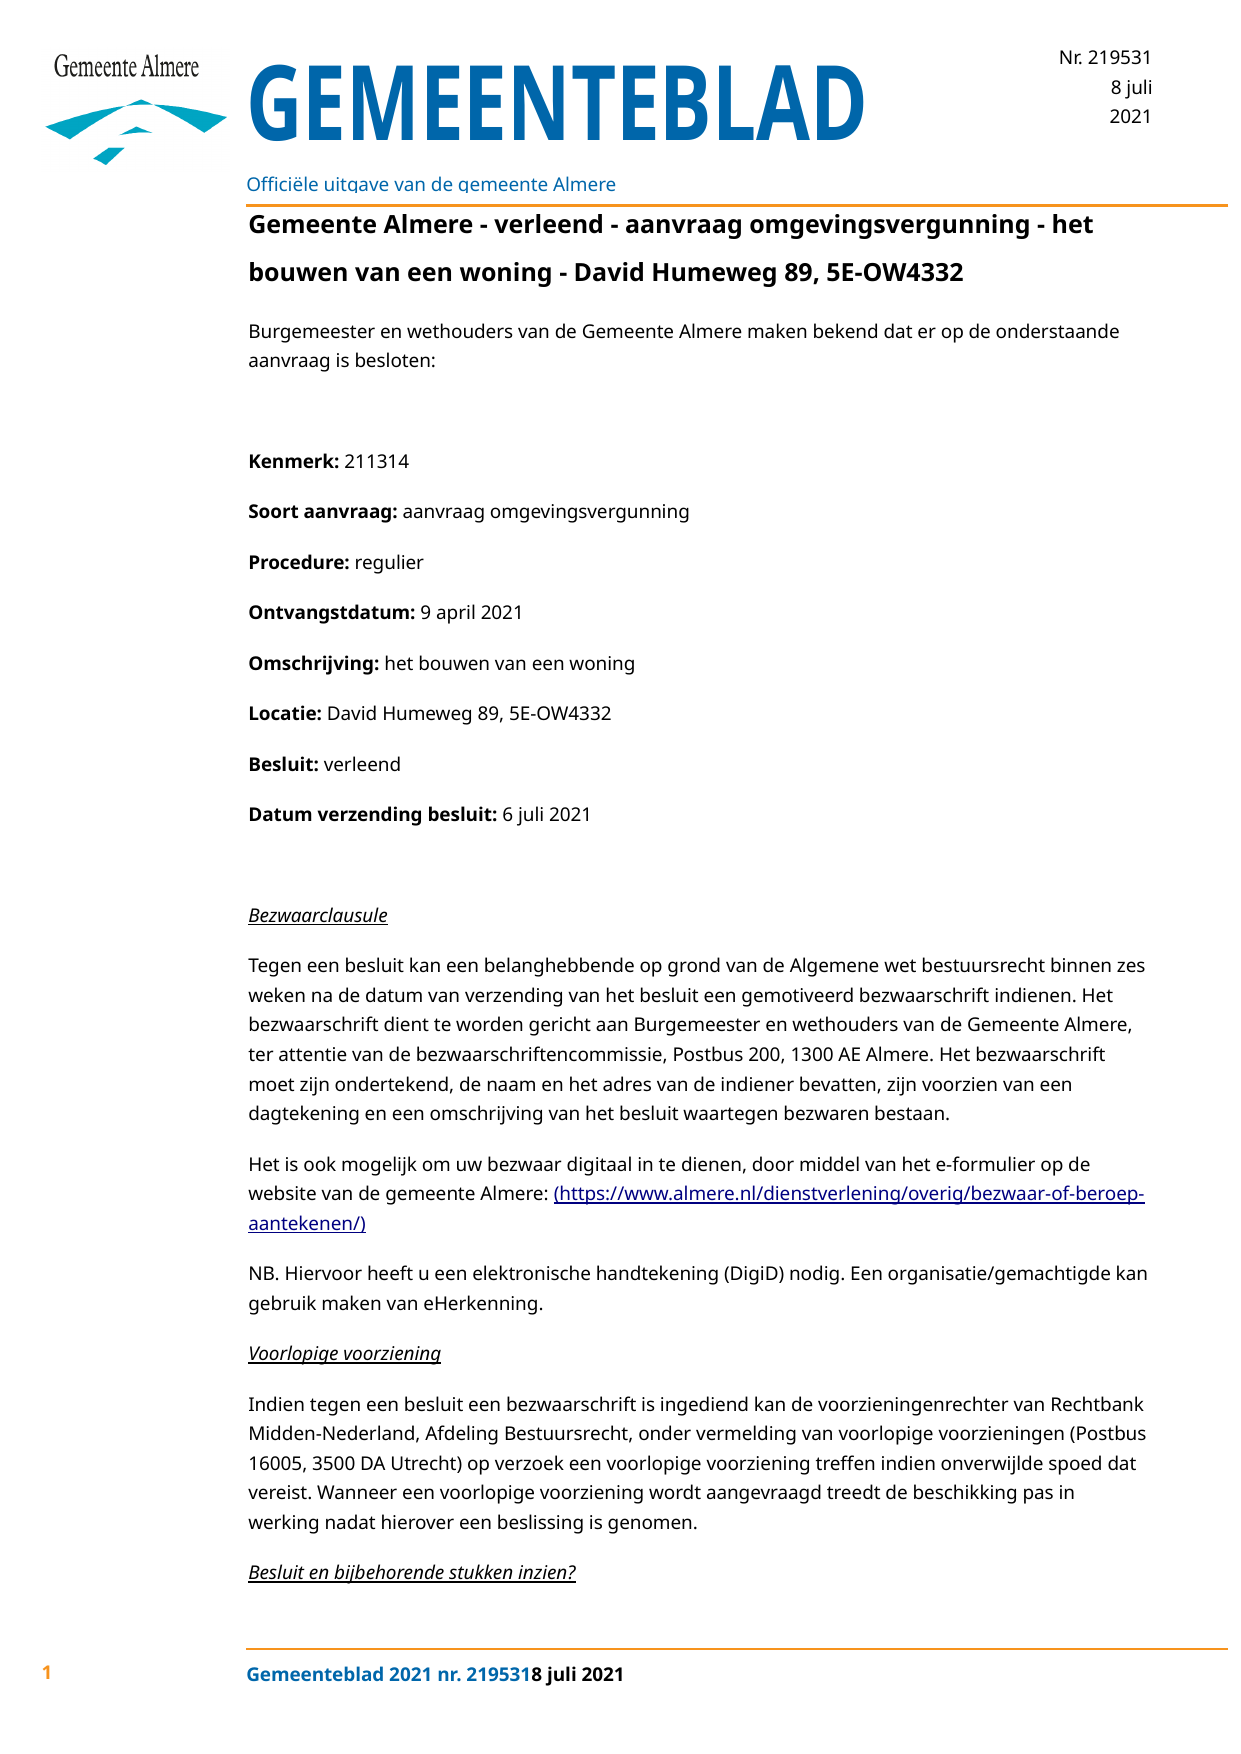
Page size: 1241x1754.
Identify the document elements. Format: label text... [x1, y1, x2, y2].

text Indien tegen een besluit een bezwaarschrift is ingediend kan de voorzieningenrechter van Rechtbank Midden-Nederland, Afdeling Bestuursrecht, onder vermelding van voorlopige voorzieningen (Postbus 16005, 3500 DA Utrecht) op verzoek een voorlopige voorziening treffen indien onverwijlde spoed dat vereist. Wanneer een voorlopige voorziening wordt aangevraagd treedt de beschikking pas in werking nadat hierover een beslissing is genomen. [248, 1391, 1152, 1535]
text Gemeente Almere - verleend - aanvraag omgevingsvergunning - het bouwen van een woning - David Humeweg 89, 5E-OW4332 [248, 207, 1152, 288]
text Procedure: regulier [248, 549, 1152, 575]
text NB. Hiervoor heeft u een elektronische handtekening (DigiD) nodig. Een organisatie/gemachtigde kan gebruik maken van eHerkenning. [248, 1260, 1152, 1316]
text Datum verzending besluit: 6 juli 2021 [248, 801, 1152, 827]
text Voorlopige voorziening [248, 1340, 1152, 1366]
text Ontvangstdatum: 9 april 2021 [248, 599, 1152, 625]
text Besluit: verleend [248, 751, 1152, 777]
text Tegen een besluit kan een belanghebbende op grond van de Algemene wet bestuursrecht binnen zes weken na de datum van verzending van het besluit een gemotiveerd bezwaarschrift indienen. Het bezwaarschrift dient te worden gericht aan Burgemeester en wethouders van de Gemeente Almere, ter attentie van de bezwaarschriftencommissie, Postbus 200, 1300 AE Almere. Het bezwaarschrift moet zijn ondertekend, de naam en het adres van de indiener bevatten, zijn voorzien van een dagtekening en een omschrijving van het besluit waartegen bezwaren bestaan. [248, 952, 1152, 1126]
text Bezwaarclausule [248, 902, 1152, 928]
picture [41, 47, 231, 172]
text Besluit en bijbehorende stukken inzien? [248, 1559, 1152, 1585]
text Locatie: David Humeweg 89, 5E-OW4332 [248, 700, 1152, 726]
text Soort aanvraag: aanvraag omgevingsvergunning [248, 499, 1152, 524]
text Het is ook mogelijk om uw bezwaar digitaal in te dienen, door middel van het e-formulier op de website van de gemeente Almere: (https://www.almere.nl/dienstverlening/overig/bezwaar-of-beroep-aantekenen/) [248, 1151, 1152, 1236]
text Burgemeester en wethouders van de Gemeente Almere maken bekend dat er op de onderstaande aanvraag is besloten: [248, 318, 1152, 373]
text Omschrijving: het bouwen van een woning [248, 650, 1152, 676]
text Kenmerk: 211314 [248, 448, 1152, 474]
